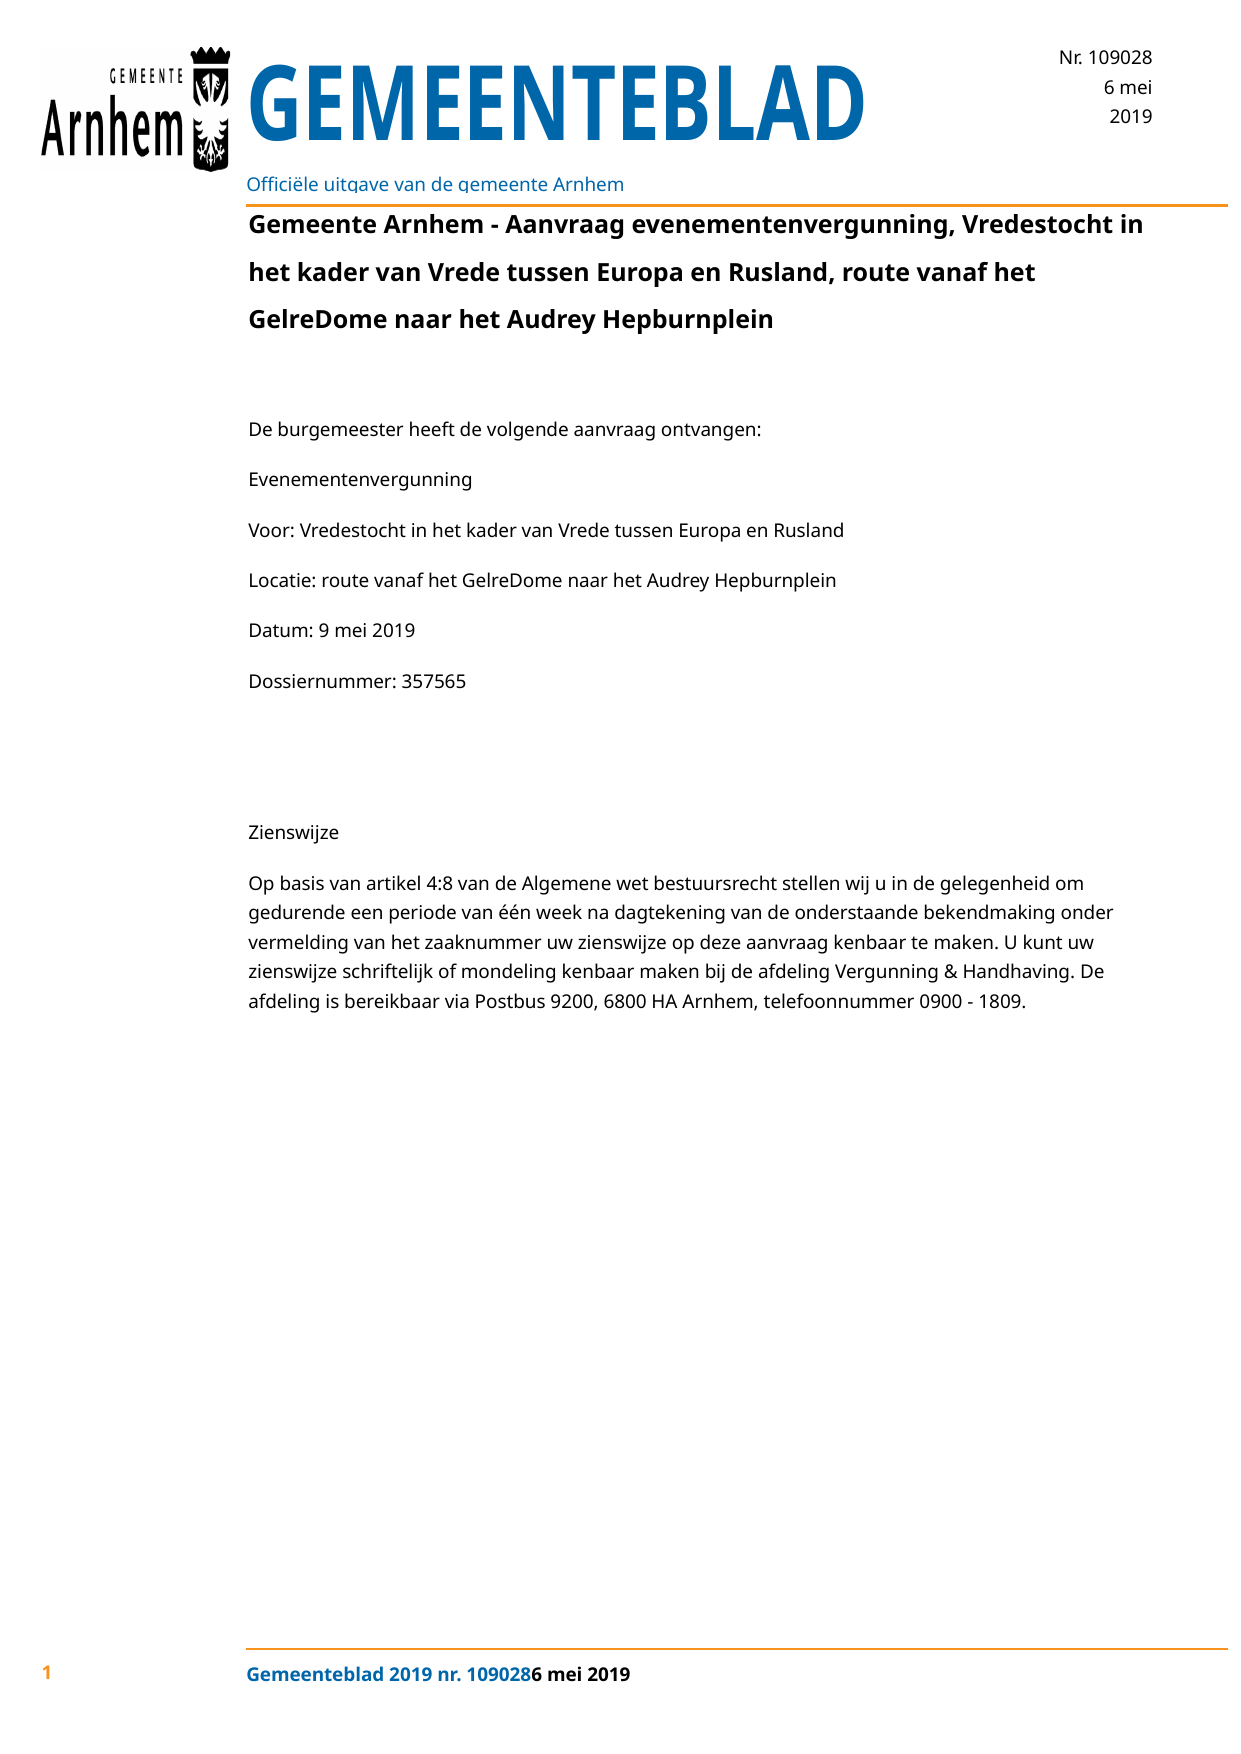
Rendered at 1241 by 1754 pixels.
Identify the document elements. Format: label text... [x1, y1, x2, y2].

text Evenementenvergunning [248, 466, 1152, 492]
text Zienswijze [248, 819, 1152, 845]
picture [41, 47, 231, 172]
text Dossiernummer: 357565 [248, 668, 1152, 694]
text Locatie: route vanaf het GelreDome naar het Audrey Hepburnplein [248, 567, 1152, 593]
text De burgemeester heeft de volgende aanvraag ontvangen: [248, 416, 1152, 442]
text Op basis van artikel 4:8 van de Algemene wet bestuursrecht stellen wij u in de gelegenheid om gedurende een periode van één week na dagtekening van de onderstaande bekendmaking onder vermelding van het zaaknummer uw zienswijze op deze aanvraag kenbaar te maken. U kunt uw zienswijze schriftelijk of mondeling kenbaar maken bij de afdeling Vergunning & Handhaving. De afdeling is bereikbaar via Postbus 9200, 6800 HA Arnhem, telefoonnummer 0900 - 1809. [248, 870, 1152, 1014]
text Voor: Vredestocht in het kader van Vrede tussen Europa en Rusland [248, 517, 1152, 542]
text Gemeente Arnhem - Aanvraag evenementenvergunning, Vredestocht in het kader van Vrede tussen Europa en Rusland, route vanaf het GelreDome naar het Audrey Hepburnplein [248, 207, 1152, 336]
text Datum: 9 mei 2019 [248, 618, 1152, 643]
